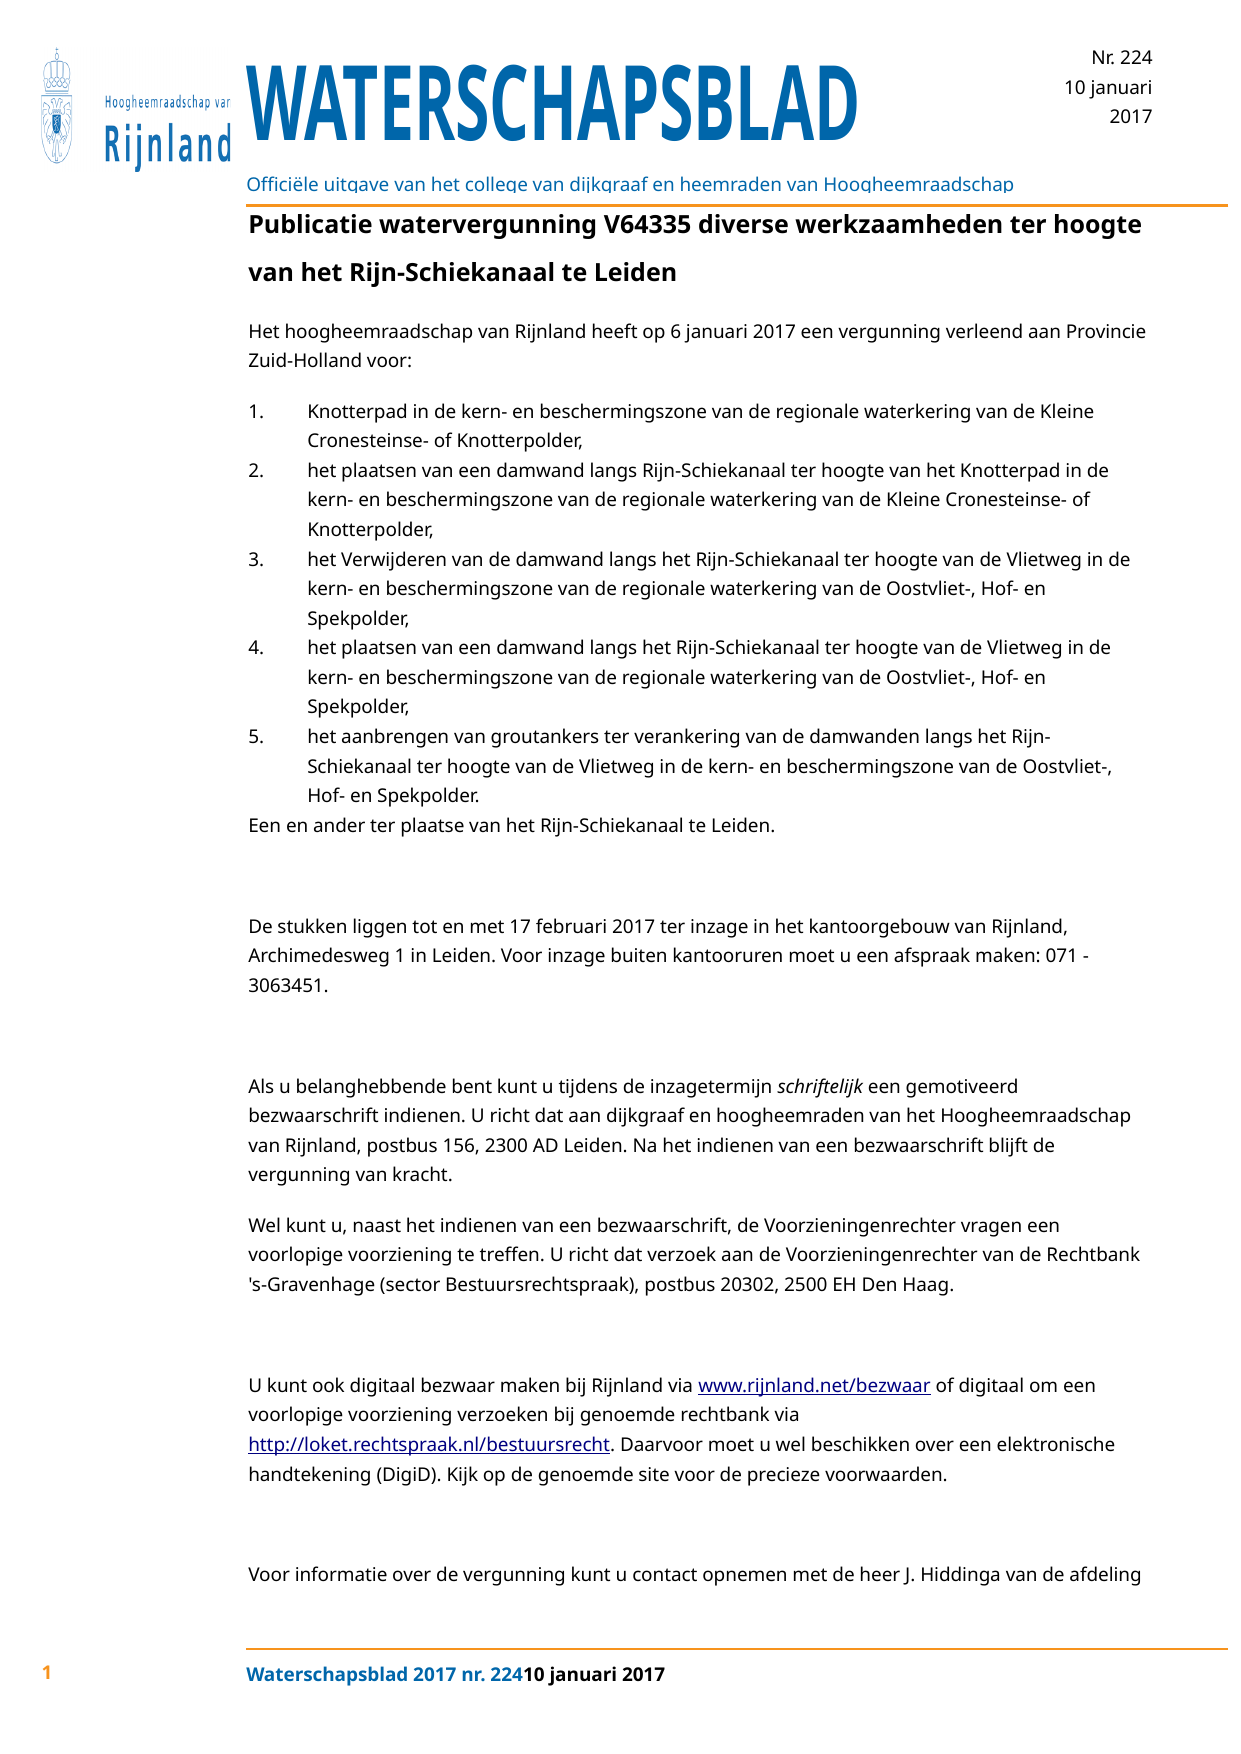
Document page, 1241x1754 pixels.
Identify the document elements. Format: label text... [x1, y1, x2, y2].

text Als u belanghebbende bent kunt u tijdens de inzagetermijn schriftelijk een gemotiveerd bezwaarschrift indienen. U richt dat aan dijkgraaf en hoogheemraden van het Hoogheemraadschap van Rijnland, postbus 156, 2300 AD Leiden. Na het indienen van een bezwaarschrift blijft de vergunning van kracht. [248, 1073, 1152, 1187]
text Voor informatie over de vergunning kunt u contact opnemen met de heer J. Hiddinga van de afdeling [248, 1562, 1152, 1587]
text Publicatie watervergunning V64335 diverse werkzaamheden ter hoogte van het Rijn-Schiekanaal te Leiden [248, 207, 1152, 288]
picture [41, 47, 231, 172]
list het Verwijderen van de damwand langs het Rijn-Schiekanaal ter hoogte van de Vlietweg in de kern- en beschermingszone van de regionale waterkering van de Oostvliet-, Hof- en Spekpolder, [248, 546, 1152, 631]
text De stukken liggen tot en met 17 februari 2017 ter inzage in het kantoorgebouw van Rijnland, Archimedesweg 1 in Leiden. Voor inzage buiten kantooruren moet u een afspraak maken: 071 - 3063451. [248, 913, 1152, 998]
list het plaatsen van een damwand langs het Rijn-Schiekanaal ter hoogte van de Vlietweg in de kern- en beschermingszone van de regionale waterkering van de Oostvliet-, Hof- en Spekpolder, [248, 634, 1152, 719]
text Het hoogheemraadschap van Rijnland heeft op 6 januari 2017 een vergunning verleend aan Provincie Zuid-Holland voor: [248, 318, 1152, 373]
text Een en ander ter plaatse van het Rijn-Schiekanaal te Leiden. [248, 812, 1152, 838]
list het aanbrengen van groutankers ter verankering van de damwanden langs het Rijn-Schiekanaal ter hoogte van de Vlietweg in de kern- en beschermingszone van de Oostvliet-, Hof- en Spekpolder. [248, 723, 1152, 808]
text U kunt ook digitaal bezwaar maken bij Rijnland via www.rijnland.net/bezwaar of digitaal om een voorlopige voorziening verzoeken bij genoemde rechtbank via http://loket.rechtspraak.nl/bestuursrecht. Daarvoor moet u wel beschikken over een elektronische handtekening (DigiD). Kijk op de genoemde site voor de precieze voorwaarden. [248, 1372, 1152, 1487]
list Knotterpad in de kern- en beschermingszone van de regionale waterkering van de Kleine Cronesteinse- of Knotterpolder, [248, 398, 1152, 453]
text Wel kunt u, naast het indienen van een bezwaarschrift, de Voorzieningenrechter vragen een voorlopige voorziening te treffen. U richt dat verzoek aan de Voorzieningenrechter van de Rechtbank 's-Gravenhage (sector Bestuursrechtspraak), postbus 20302, 2500 EH Den Haag. [248, 1212, 1152, 1297]
list het plaatsen van een damwand langs Rijn-Schiekanaal ter hoogte van het Knotterpad in de kern- en beschermingszone van de regionale waterkering van de Kleine Cronesteinse- of Knotterpolder, [248, 457, 1152, 542]
